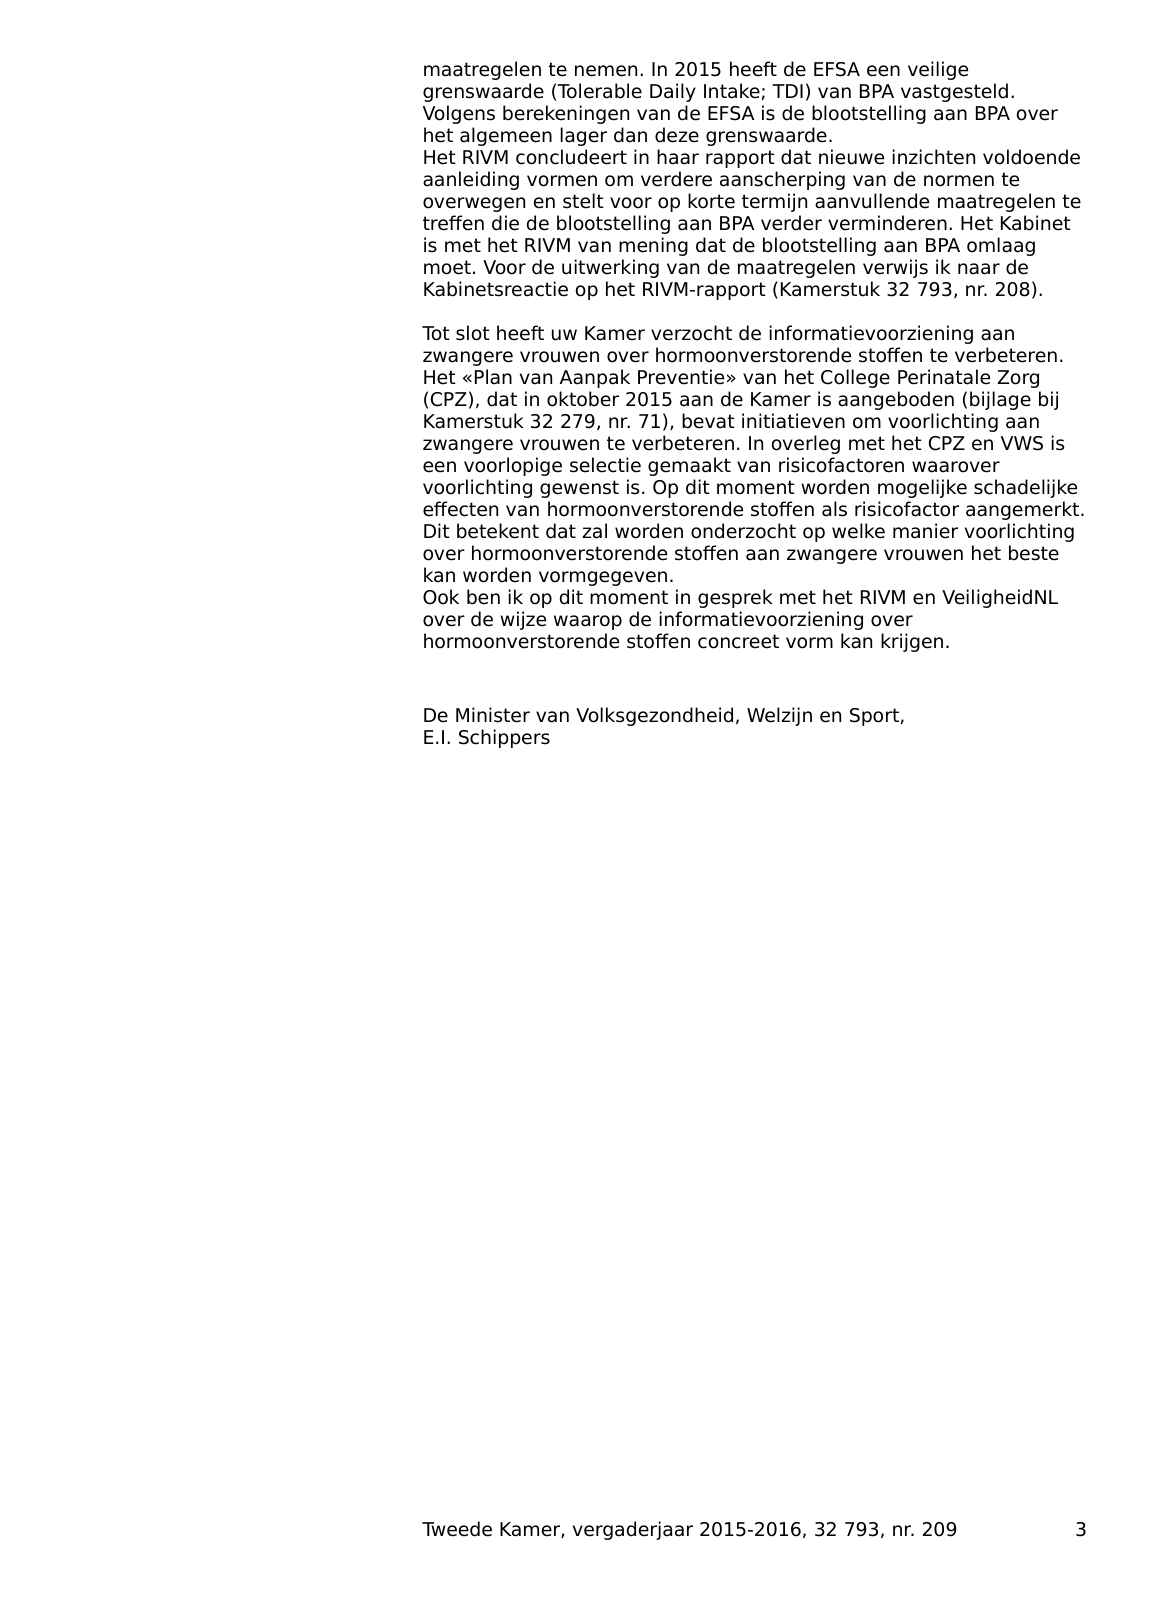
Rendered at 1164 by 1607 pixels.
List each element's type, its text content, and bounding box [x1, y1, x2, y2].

text Tot slot heeft uw Kamer verzocht de informatievoorziening aan zwangere vrouwen over hormoonverstorende stoffen te verbeteren. Het «Plan van Aanpak Preventie» van het College Perinatale Zorg (CPZ), dat in oktober 2015 aan de Kamer is aangeboden (bijlage bij Kamerstuk 32 279, nr. 71), bevat initiatieven om voorlichting aan zwangere vrouwen te verbeteren. In overleg met het CPZ en VWS is een voorlopige selectie gemaakt van risicofactoren waarover voorlichting gewenst is. Op dit moment worden mogelijke schadelijke effecten van hormoonverstorende stoffen als risicofactor aangemerkt. Dit betekent dat zal worden onderzocht op welke manier voorlichting over hormoonverstorende stoffen aan zwangere vrouwen het beste kan worden vormgegeven. [422, 323, 1087, 587]
text Het RIVM concludeert in haar rapport dat nieuwe inzichten voldoende aanleiding vormen om verdere aanscherping van de normen te overwegen en stelt voor op korte termijn aanvullende maatregelen te treffen die de blootstelling aan BPA verder verminderen. Het Kabinet is met het RIVM van mening dat de blootstelling aan BPA omlaag moet. Voor de uitwerking van de maatregelen verwijs ik naar de Kabinetsreactie op het RIVM-rapport (Kamerstuk 32 793, nr. 208). [422, 147, 1087, 301]
text De Minister van Volksgezondheid, Welzijn en Sport, E.I. Schippers [422, 705, 1087, 749]
text maatregelen te nemen. In 2015 heeft de EFSA een veilige grenswaarde (Tolerable Daily Intake; TDI) van BPA vastgesteld. Volgens berekeningen van de EFSA is de blootstelling aan BPA over het algemeen lager dan deze grenswaarde. [422, 59, 1087, 147]
text Ook ben ik op dit moment in gesprek met het RIVM en VeiligheidNL over de wijze waarop de informatievoorziening over hormoonverstorende stoffen concreet vorm kan krijgen. [422, 587, 1087, 653]
